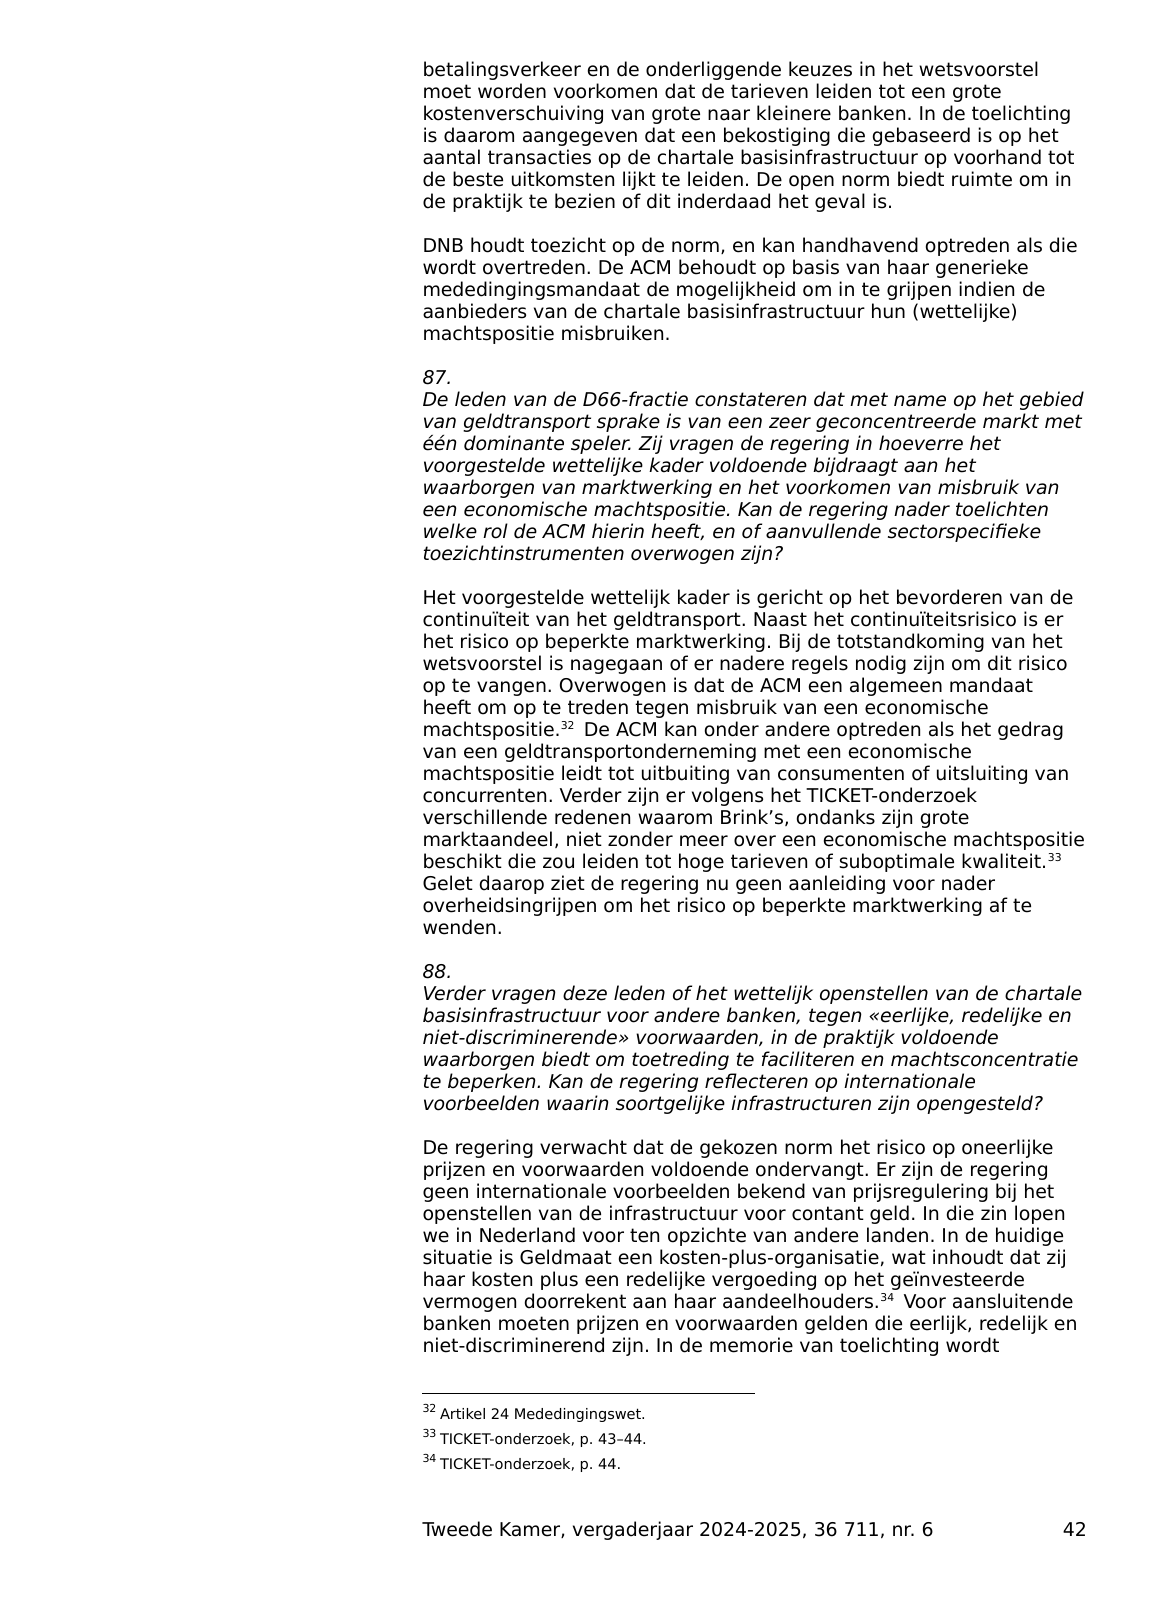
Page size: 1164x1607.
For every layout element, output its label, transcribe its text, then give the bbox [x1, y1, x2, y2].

text 87. [422, 367, 1087, 389]
text TICKET-onderzoek, p. 44. [422, 1452, 1087, 1474]
text betalingsverkeer en de onderliggende keuzes in het wetsvoorstel moet worden voorkomen dat de tarieven leiden tot een grote kostenverschuiving van grote naar kleinere banken. In de toelichting is daarom aangegeven dat een bekostiging die gebaseerd is op het aantal transacties op de chartale basisinfrastructuur op voorhand tot de beste uitkomsten lijkt te leiden. De open norm biedt ruimte om in de praktijk te bezien of dit inderdaad het geval is. [422, 59, 1087, 213]
text DNB houdt toezicht op de norm, en kan handhavend optreden als die wordt overtreden. De ACM behoudt op basis van haar generieke mededingingsmandaat de mogelijkheid om in te grijpen indien de aanbieders van de chartale basisinfrastructuur hun (wettelijke) machtspositie misbruiken. [422, 235, 1087, 345]
text TICKET-onderzoek, p. 43–44. [422, 1427, 1087, 1449]
text 88. [422, 961, 1087, 983]
text Het voorgestelde wettelijk kader is gericht op het bevorderen van de continuïteit van het geldtransport. Naast het continuïteitsrisico is er het risico op beperkte marktwerking. Bij de totstandkoming van het wetsvoorstel is nagegaan of er nadere regels nodig zijn om dit risico op te vangen. Overwogen is dat de ACM een algemeen mandaat heeft om op te treden tegen misbruik van een economische machtspositie. De ACM kan onder andere optreden als het gedrag van een geldtransportonderneming met een economische machtspositie leidt tot uitbuiting van consumenten of uitsluiting van concurrenten. Verder zijn er volgens het TICKET-onderzoek verschillende redenen waarom Brink’s, ondanks zijn grote marktaandeel, niet zonder meer over een economische machtspositie beschikt die zou leiden tot hoge tarieven of suboptimale kwaliteit. Gelet daarop ziet de regering nu geen aanleiding voor nader overheidsingrijpen om het risico op beperkte marktwerking af te wenden. [422, 587, 1087, 939]
text De regering verwacht dat de gekozen norm het risico op oneerlijke prijzen en voorwaarden voldoende ondervangt. Er zijn de regering geen internationale voorbeelden bekend van prijsregulering bij het openstellen van de infrastructuur voor contant geld. In die zin lopen we in Nederland voor ten opzichte van andere landen. In de huidige situatie is Geldmaat een kosten-plus-organisatie, wat inhoudt dat zij haar kosten plus een redelijke vergoeding op het geïnvesteerde vermogen doorrekent aan haar aandeelhouders. Voor aansluitende banken moeten prijzen en voorwaarden gelden die eerlijk, redelijk en niet-discriminerend zijn. In de memorie van toelichting wordt [422, 1137, 1087, 1357]
text Artikel 24 Mededingingswet. [422, 1402, 1087, 1424]
text Verder vragen deze leden of het wettelijk openstellen van de chartale basisinfrastructuur voor andere banken, tegen «eerlijke, redelijke en niet-discriminerende» voorwaarden, in de praktijk voldoende waarborgen biedt om toetreding te faciliteren en machtsconcentratie te beperken. Kan de regering reflecteren op internationale voorbeelden waarin soortgelijke infrastructuren zijn opengesteld? [422, 983, 1087, 1115]
text De leden van de D66-fractie constateren dat met name op het gebied van geldtransport sprake is van een zeer geconcentreerde markt met één dominante speler. Zij vragen de regering in hoeverre het voorgestelde wettelijke kader voldoende bijdraagt aan het waarborgen van marktwerking en het voorkomen van misbruik van een economische machtspositie. Kan de regering nader toelichten welke rol de ACM hierin heeft, en of aanvullende sectorspecifieke toezichtinstrumenten overwogen zijn? [422, 389, 1087, 565]
